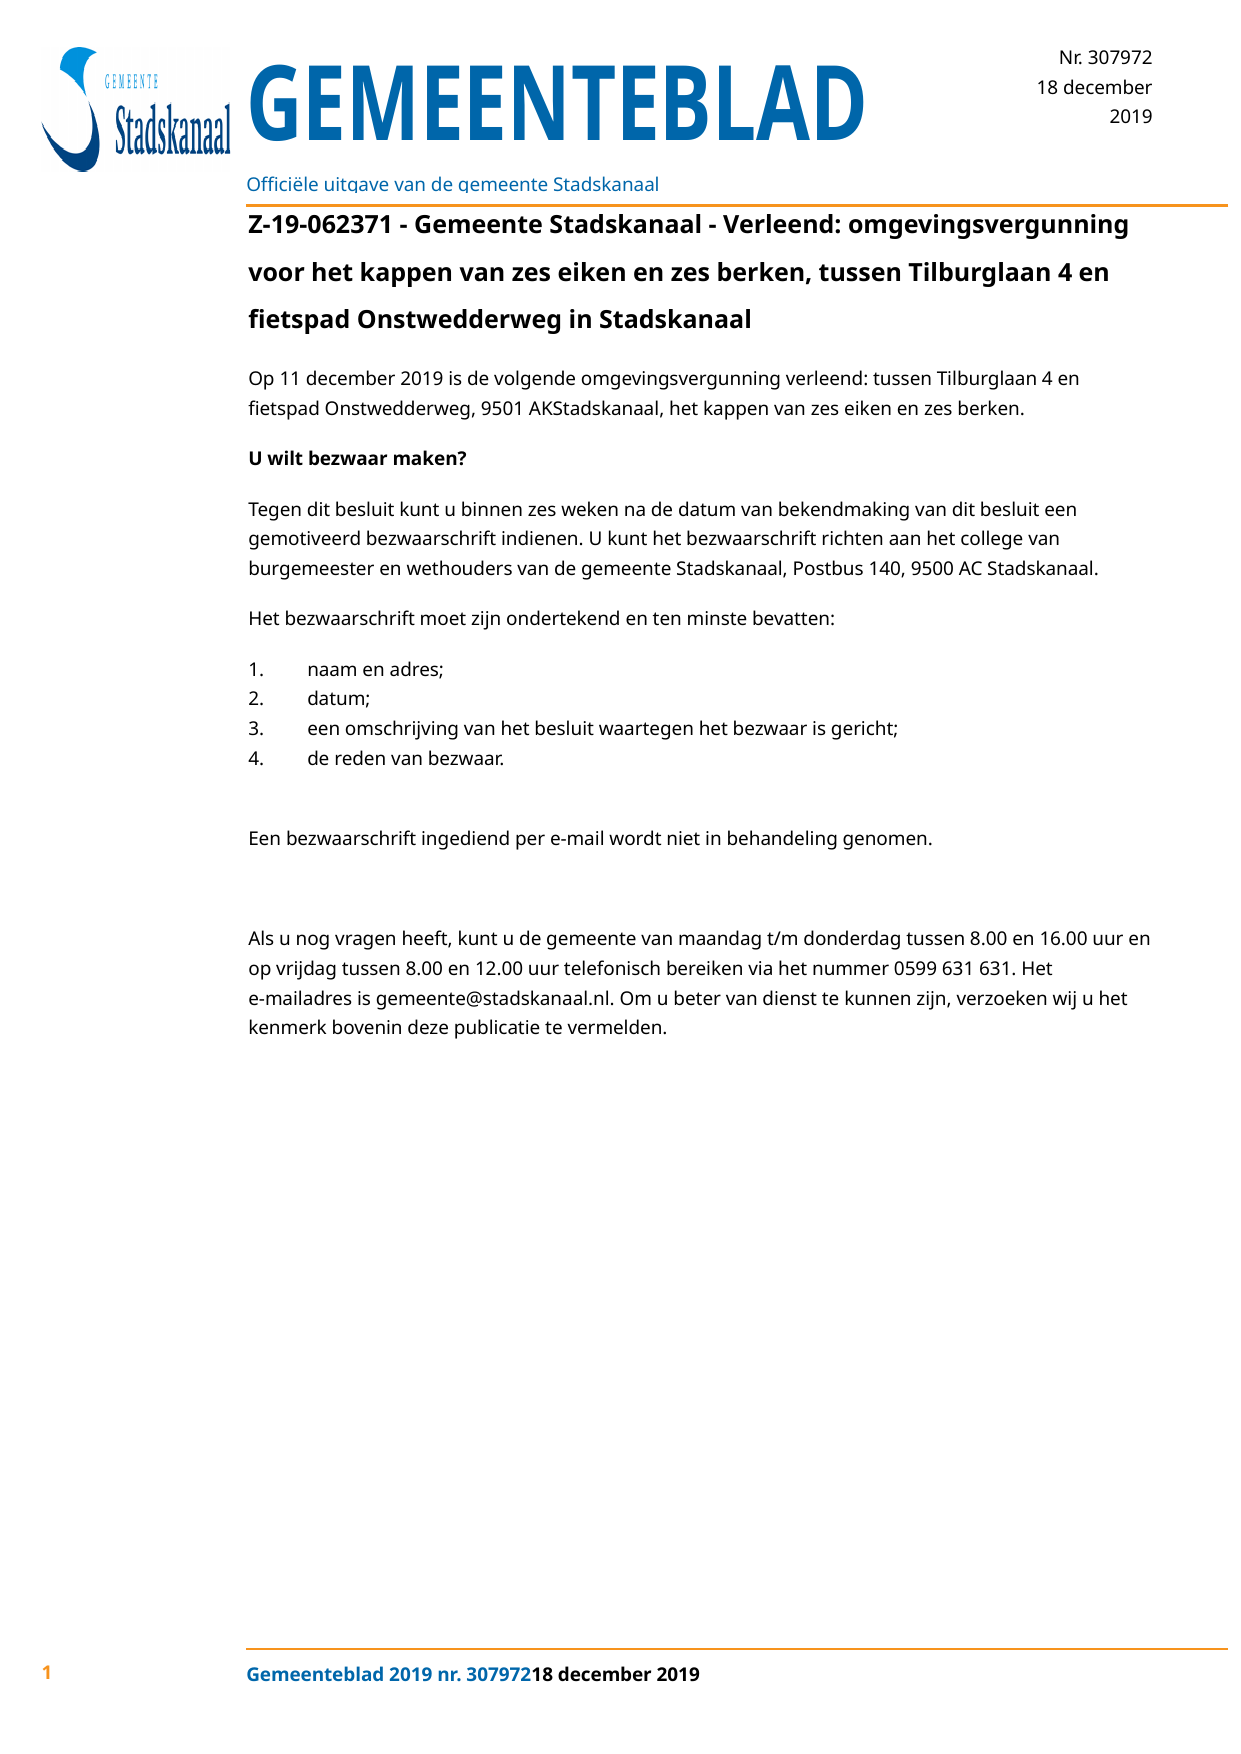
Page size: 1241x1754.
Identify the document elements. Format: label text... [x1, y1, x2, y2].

text Op 11 december 2019 is de volgende omgevingsvergunning verleend: tussen Tilburglaan 4 en fietspad Onstwedderweg, 9501 AKStadskanaal, het kappen van zes eiken en zes berken. [248, 366, 1152, 421]
list de reden van bezwaar. [248, 745, 1152, 770]
list een omschrijving van het besluit waartegen het bezwaar is gericht; [248, 715, 1152, 741]
text Z-19-062371 - Gemeente Stadskanaal - Verleend: omgevingsvergunning voor het kappen van zes eiken en zes berken, tussen Tilburglaan 4 en fietspad Onstwedderweg in Stadskanaal [248, 207, 1152, 336]
text Tegen dit besluit kunt u binnen zes weken na de datum van bekendmaking van dit besluit een gemotiveerd bezwaarschrift indienen. U kunt het bezwaarschrift richten aan het college van burgemeester en wethouders van de gemeente Stadskanaal, Postbus 140, 9500 AC Stadskanaal. [248, 496, 1152, 581]
list naam en adres; [248, 656, 1152, 682]
text Als u nog vragen heeft, kunt u de gemeente van maandag t/m donderdag tussen 8.00 en 16.00 uur en op vrijdag tussen 8.00 en 12.00 uur telefonisch bereiken via het nummer 0599 631 631. Het e‑mailadres is gemeente@stadskanaal.nl. Om u beter van dienst te kunnen zijn, verzoeken wij u het kenmerk bovenin deze publicatie te vermelden. [248, 926, 1152, 1040]
text Het bezwaarschrift moet zijn ondertekend en ten minste bevatten: [248, 606, 1152, 631]
text Een bezwaarschrift ingediend per e-mail wordt niet in behandeling genomen. [248, 825, 1152, 850]
list datum; [248, 686, 1152, 711]
picture [41, 47, 231, 172]
text U wilt bezwaar maken? [248, 446, 1152, 471]
